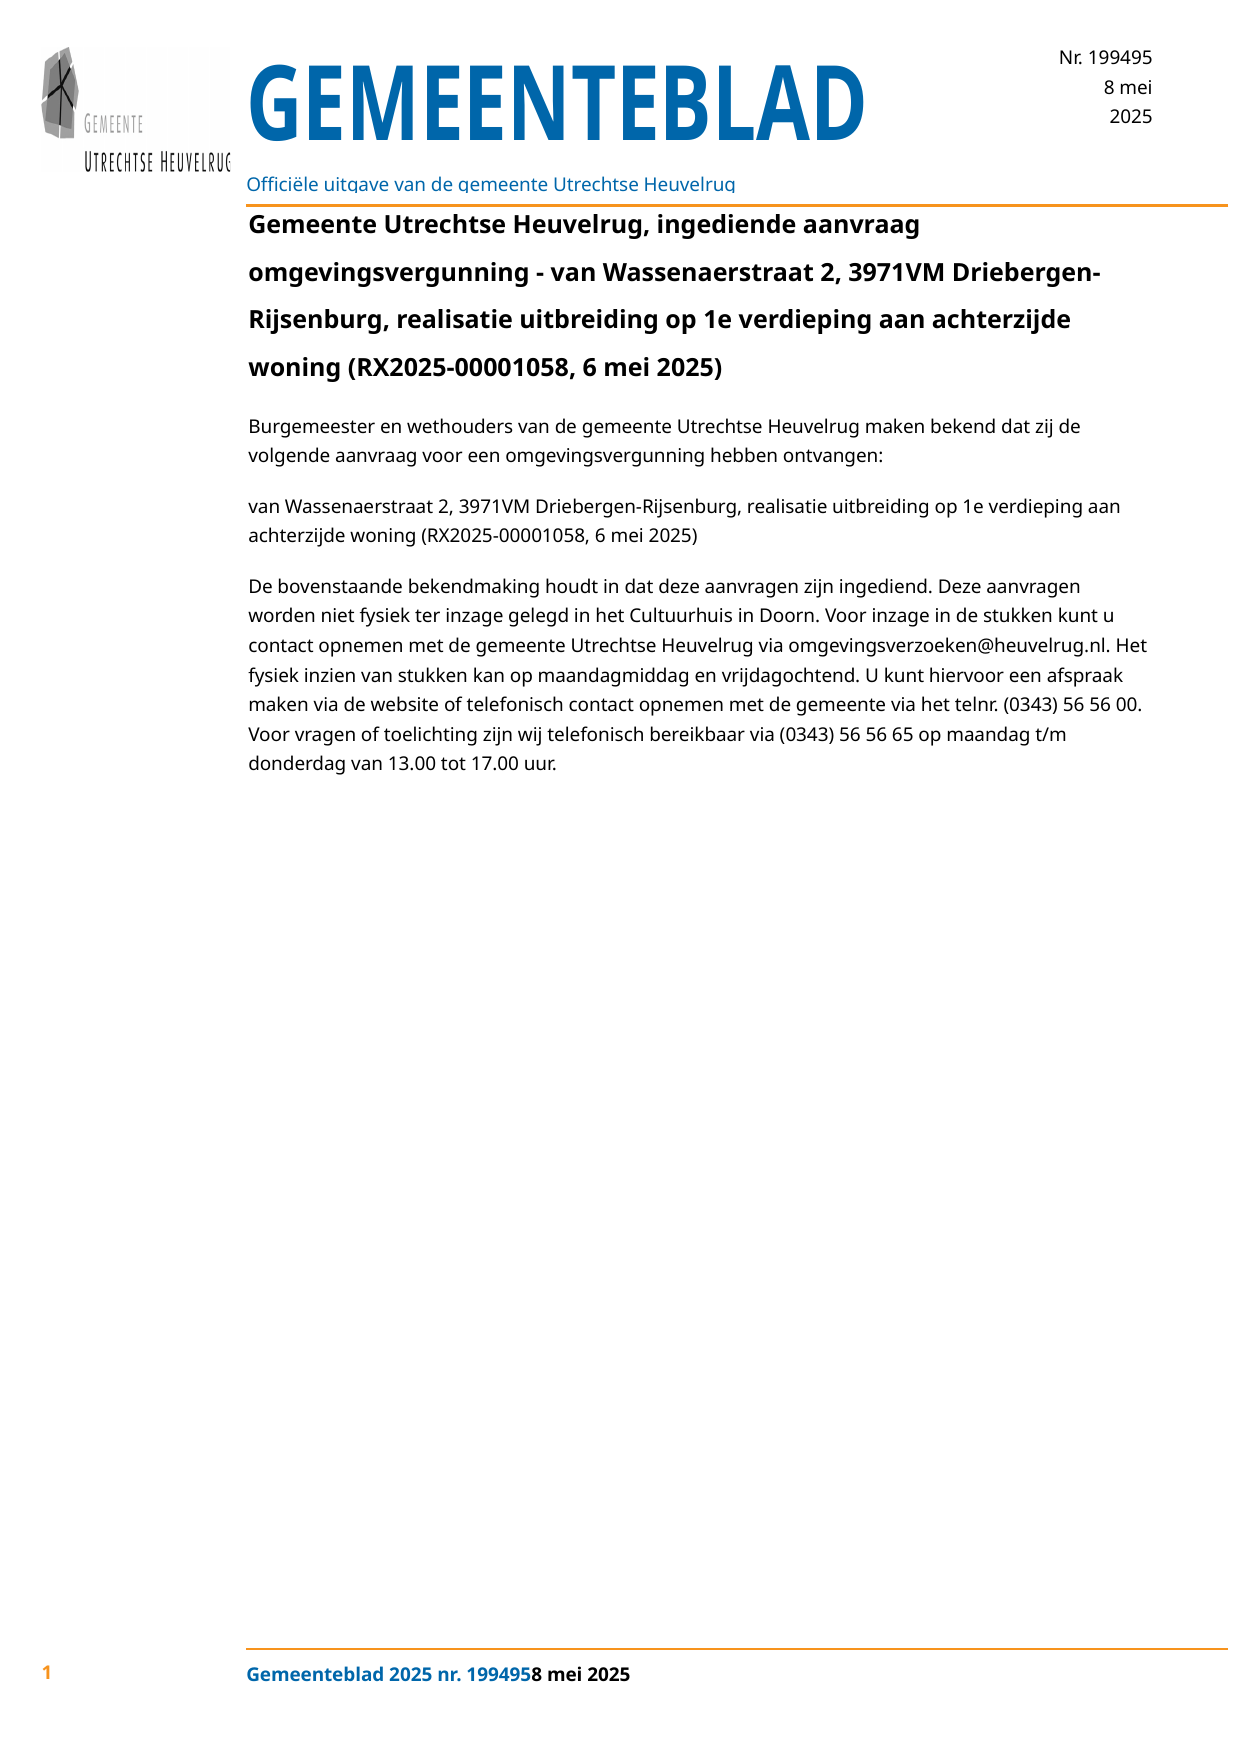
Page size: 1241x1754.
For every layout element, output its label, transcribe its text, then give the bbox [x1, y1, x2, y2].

picture [41, 47, 231, 172]
text van Wassenaerstraat 2, 3971VM Driebergen-Rijsenburg, realisatie uitbreiding op 1e verdieping aan achterzijde woning (RX2025-00001058, 6 mei 2025) [248, 493, 1152, 548]
text De bovenstaande bekendmaking houdt in dat deze aanvragen zijn ingediend. Deze aanvragen worden niet fysiek ter inzage gelegd in het Cultuurhuis in Doorn. Voor inzage in de stukken kunt u contact opnemen met de gemeente Utrechtse Heuvelrug via omgevingsverzoeken@heuvelrug.nl. Het fysiek inzien van stukken kan op maandagmiddag en vrijdagochtend. U kunt hiervoor een afspraak maken via de website of telefonisch contact opnemen met de gemeente via het telnr. (0343) 56 56 00. Voor vragen of toelichting zijn wij telefonisch bereikbaar via (0343) 56 56 65 op maandag t/m donderdag van 13.00 tot 17.00 uur. [248, 573, 1152, 776]
text Burgemeester en wethouders van de gemeente Utrechtse Heuvelrug maken bekend dat zij de volgende aanvraag voor een omgevingsvergunning hebben ontvangen: [248, 413, 1152, 468]
text Gemeente Utrechtse Heuvelrug, ingediende aanvraag omgevingsvergunning - van Wassenaerstraat 2, 3971VM Driebergen-Rijsenburg, realisatie uitbreiding op 1e verdieping aan achterzijde woning (RX2025-00001058, 6 mei 2025) [248, 207, 1152, 384]
